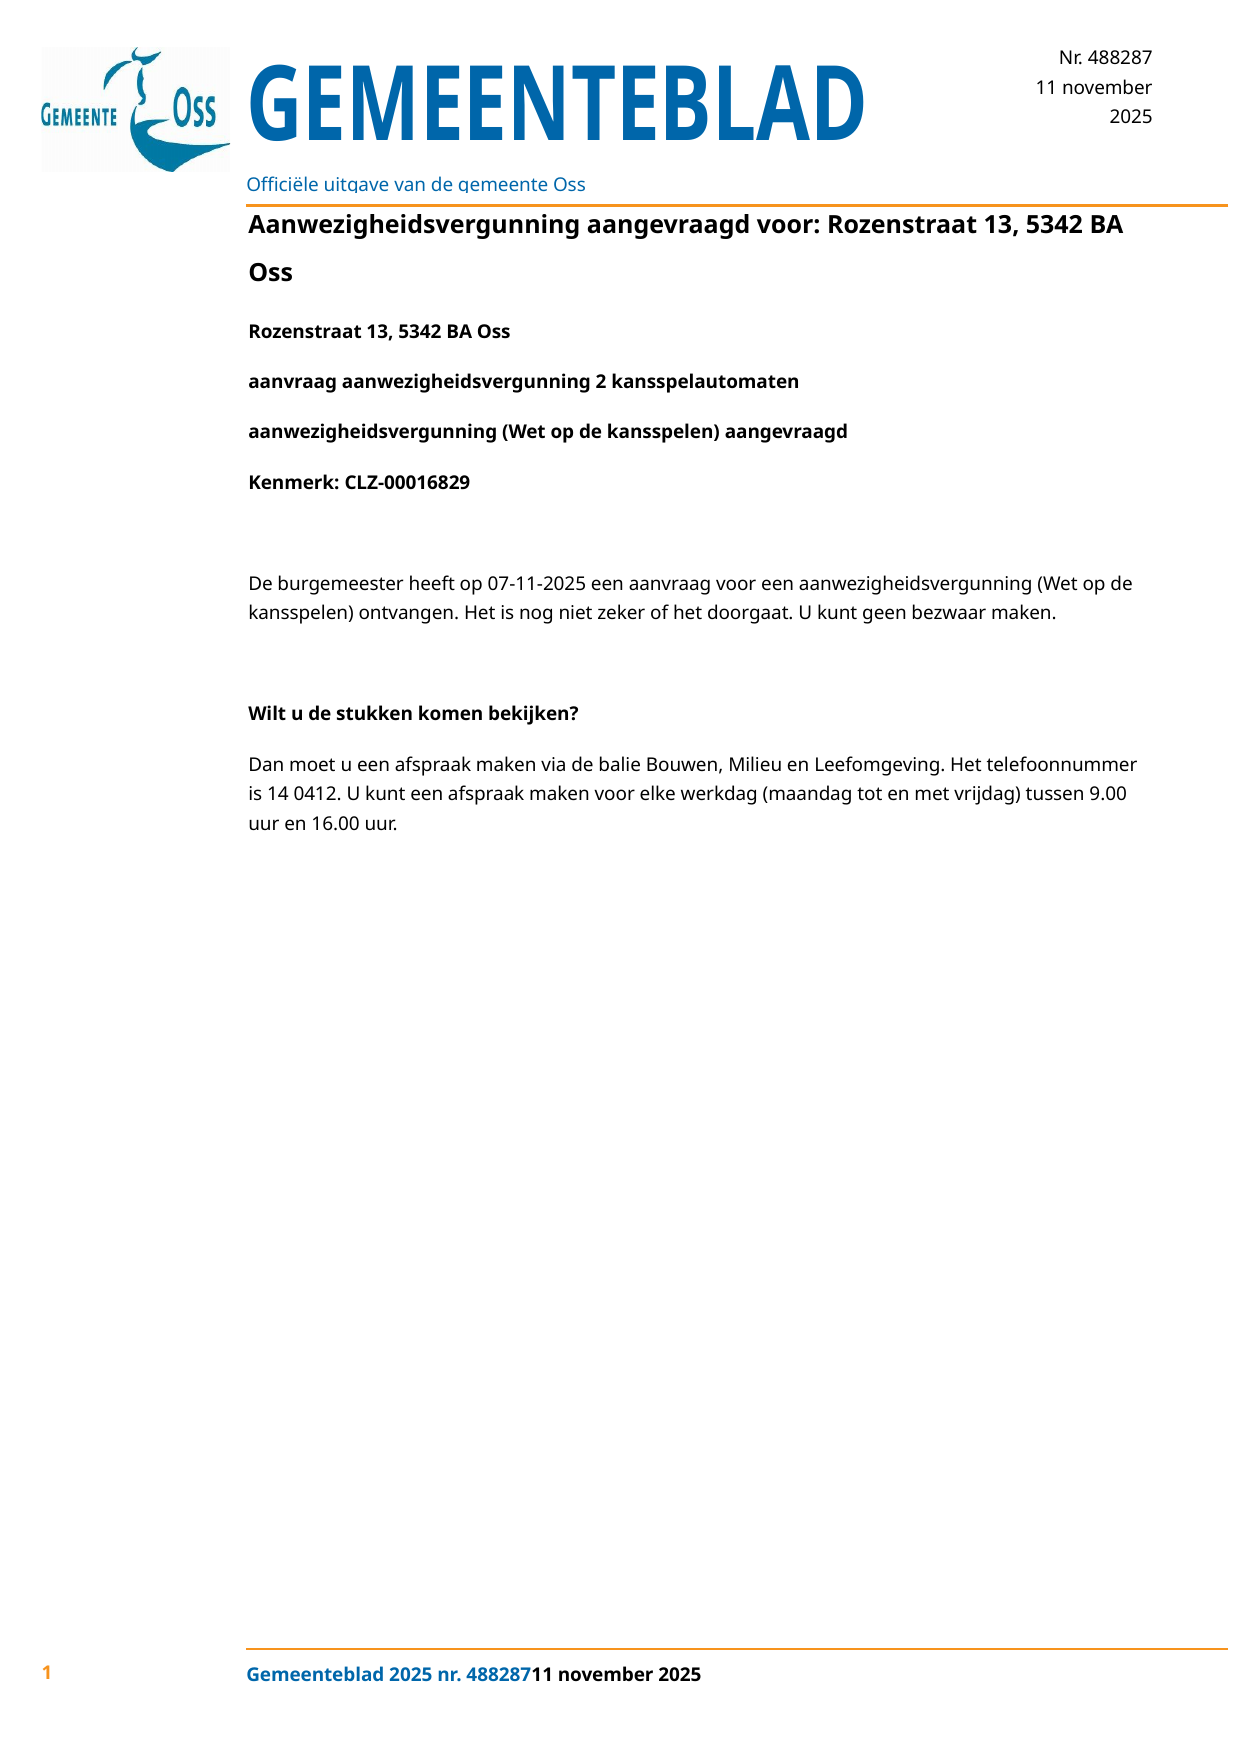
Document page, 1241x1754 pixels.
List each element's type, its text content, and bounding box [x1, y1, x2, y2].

picture [41, 47, 231, 172]
text Aanwezigheidsvergunning aangevraagd voor: Rozenstraat 13, 5342 BA Oss [248, 207, 1152, 288]
text Rozenstraat 13, 5342 BA Oss [248, 318, 1152, 344]
text aanvraag aanwezigheidsvergunning 2 kansspelautomaten [248, 368, 1152, 394]
text De burgemeester heeft op 07-11-2025 een aanvraag voor een aanwezigheidsvergunning (Wet op de kansspelen) ontvangen. Het is nog niet zeker of het doorgaat. U kunt geen bezwaar maken. [248, 570, 1152, 625]
text Dan moet u een afspraak maken via de balie Bouwen, Milieu en Leefomgeving. Het telefoonnummer is 14 0412. U kunt een afspraak maken voor elke werkdag (maandag tot en met vrijdag) tussen 9.00 uur en 16.00 uur. [248, 751, 1152, 836]
text Kenmerk: CLZ-00016829 [248, 469, 1152, 495]
text Wilt u de stukken komen bekijken? [248, 700, 1152, 726]
text aanwezigheidsvergunning (Wet op de kansspelen) aangevraagd [248, 419, 1152, 444]
